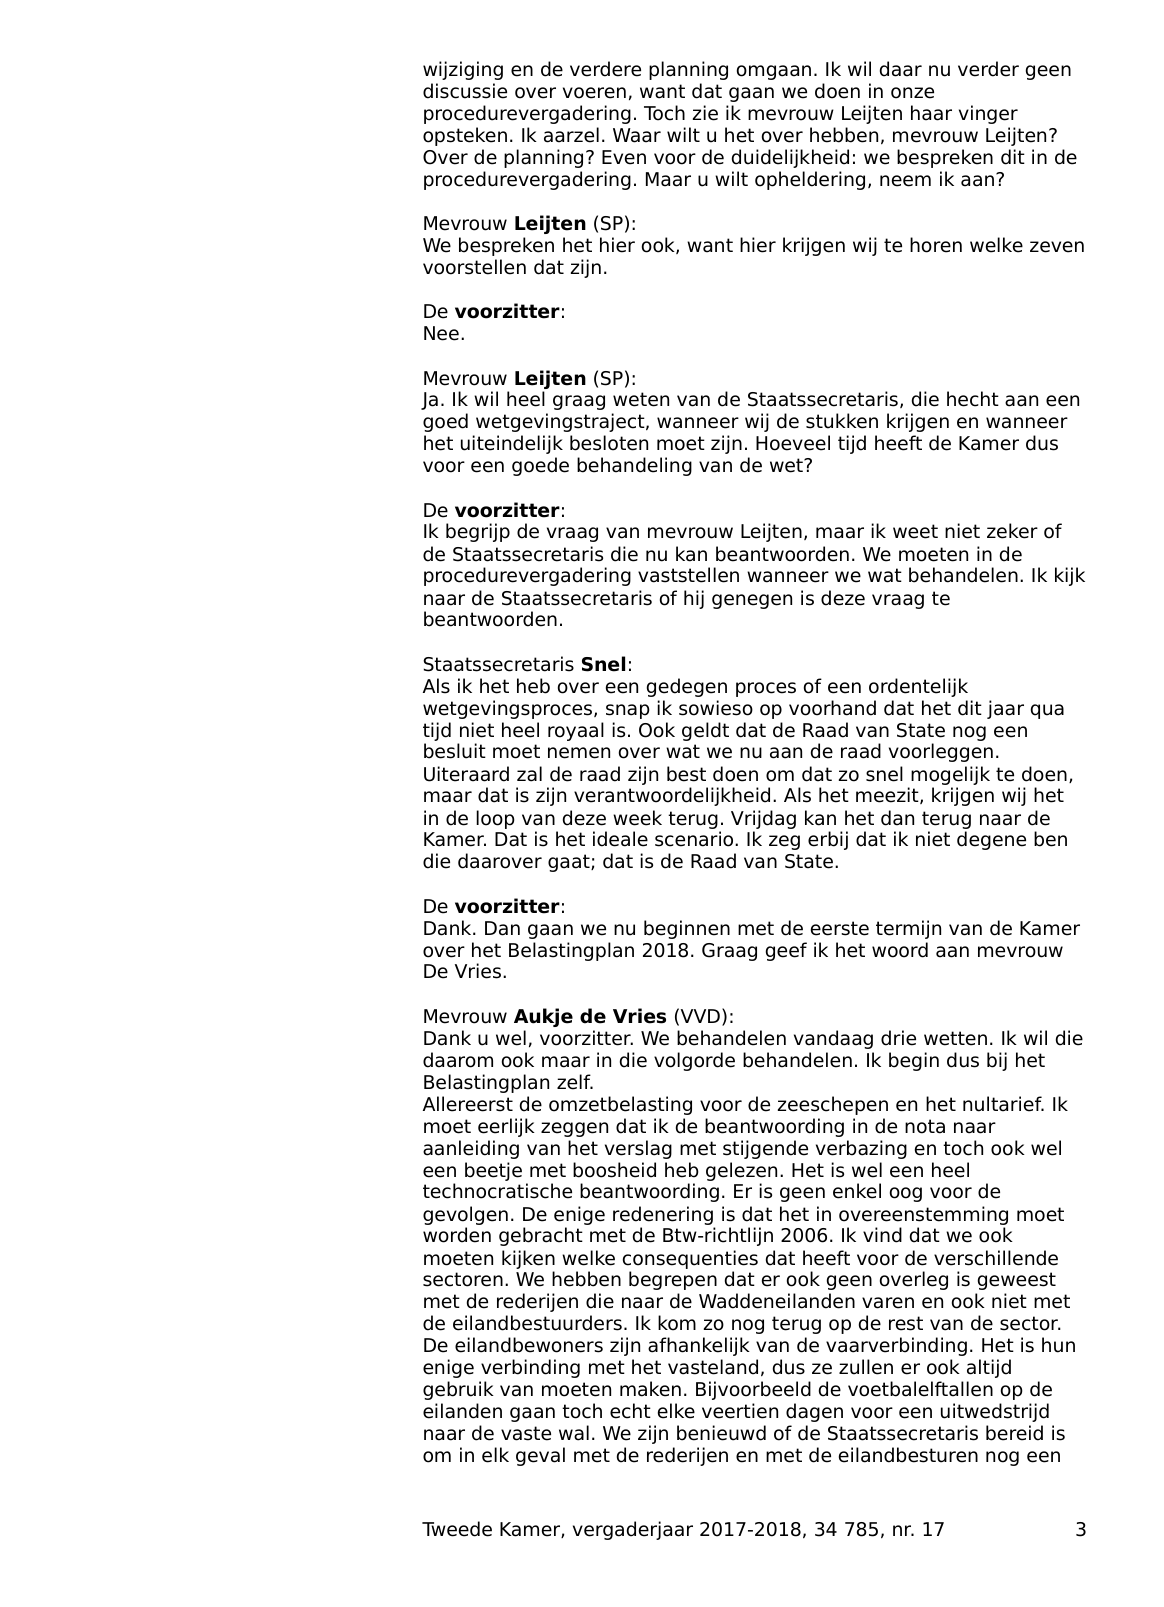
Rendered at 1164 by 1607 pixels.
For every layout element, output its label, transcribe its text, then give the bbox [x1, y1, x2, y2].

text Ja. Ik wil heel graag weten van de Staatssecretaris, die hecht aan een goed wetgevingstraject, wanneer wij de stukken krijgen en wanneer het uiteindelijk besloten moet zijn. Hoeveel tijd heeft de Kamer dus voor een goede behandeling van de wet? [422, 389, 1087, 477]
text We bespreken het hier ook, want hier krijgen wij te horen welke zeven voorstellen dat zijn. [422, 235, 1087, 279]
text Ik begrijp de vraag van mevrouw Leijten, maar ik weet niet zeker of de Staatssecretaris die nu kan beantwoorden. We moeten in de procedurevergadering vaststellen wanneer we wat behandelen. Ik kijk naar de Staatssecretaris of hij genegen is deze vraag te beantwoorden. [422, 521, 1087, 631]
text Nee. [422, 323, 1087, 345]
text Als ik het heb over een gedegen proces of een ordentelijk wetgevingsproces, snap ik sowieso op voorhand dat het dit jaar qua tijd niet heel royaal is. Ook geldt dat de Raad van State nog een besluit moet nemen over wat we nu aan de raad voorleggen. Uiteraard zal de raad zijn best doen om dat zo snel mogelijk te doen, maar dat is zijn verantwoordelijkheid. Als het meezit, krijgen wij het in de loop van deze week terug. Vrijdag kan het dan terug naar de Kamer. Dat is het ideale scenario. Ik zeg erbij dat ik niet degene ben die daarover gaat; dat is de Raad van State. [422, 676, 1087, 873]
text De eilandbewoners zijn afhankelijk van de vaarverbinding. Het is hun enige verbinding met het vasteland, dus ze zullen er ook altijd gebruik van moeten maken. Bijvoorbeeld de voetbalelftallen op de eilanden gaan toch echt elke veertien dagen voor een uitwedstrijd naar de vaste wal. We zijn benieuwd of de Staatssecretaris bereid is om in elk geval met de rederijen en met de eilandbesturen nog een [422, 1335, 1087, 1467]
text De voorzitter: [422, 499, 1087, 521]
text Allereerst de omzetbelasting voor de zeeschepen en het nultarief. Ik moet eerlijk zeggen dat ik de beantwoording in de nota naar aanleiding van het verslag met stijgende verbazing en toch ook wel een beetje met boosheid heb gelezen. Het is wel een heel technocratische beantwoording. Er is geen enkel oog voor de gevolgen. De enige redenering is dat het in overeenstemming moet worden gebracht met de Btw-richtlijn 2006. Ik vind dat we ook moeten kijken welke consequenties dat heeft voor de verschillende sectoren. We hebben begrepen dat er ook geen overleg is geweest met de rederijen die naar de Waddeneilanden varen en ook niet met de eilandbestuurders. Ik kom zo nog terug op de rest van de sector. [422, 1093, 1087, 1335]
text Mevrouw Leijten (SP): [422, 213, 1087, 235]
text Dank. Dan gaan we nu beginnen met de eerste termijn van de Kamer over het Belastingplan 2018. Graag geef ik het woord aan mevrouw De Vries. [422, 917, 1087, 983]
text De voorzitter: [422, 896, 1087, 917]
text Mevrouw Leijten (SP): [422, 367, 1087, 389]
text Mevrouw Aukje de Vries (VVD): [422, 1006, 1087, 1028]
text wijziging en de verdere planning omgaan. Ik wil daar nu verder geen discussie over voeren, want dat gaan we doen in onze procedurevergadering. Toch zie ik mevrouw Leijten haar vinger opsteken. Ik aarzel. Waar wilt u het over hebben, mevrouw Leijten? Over de planning? Even voor de duidelijkheid: we bespreken dit in de procedurevergadering. Maar u wilt opheldering, neem ik aan? [422, 59, 1087, 191]
text Dank u wel, voorzitter. We behandelen vandaag drie wetten. Ik wil die daarom ook maar in die volgorde behandelen. Ik begin dus bij het Belastingplan zelf. [422, 1028, 1087, 1093]
text Staatssecretaris Snel: [422, 653, 1087, 676]
text De voorzitter: [422, 301, 1087, 323]
